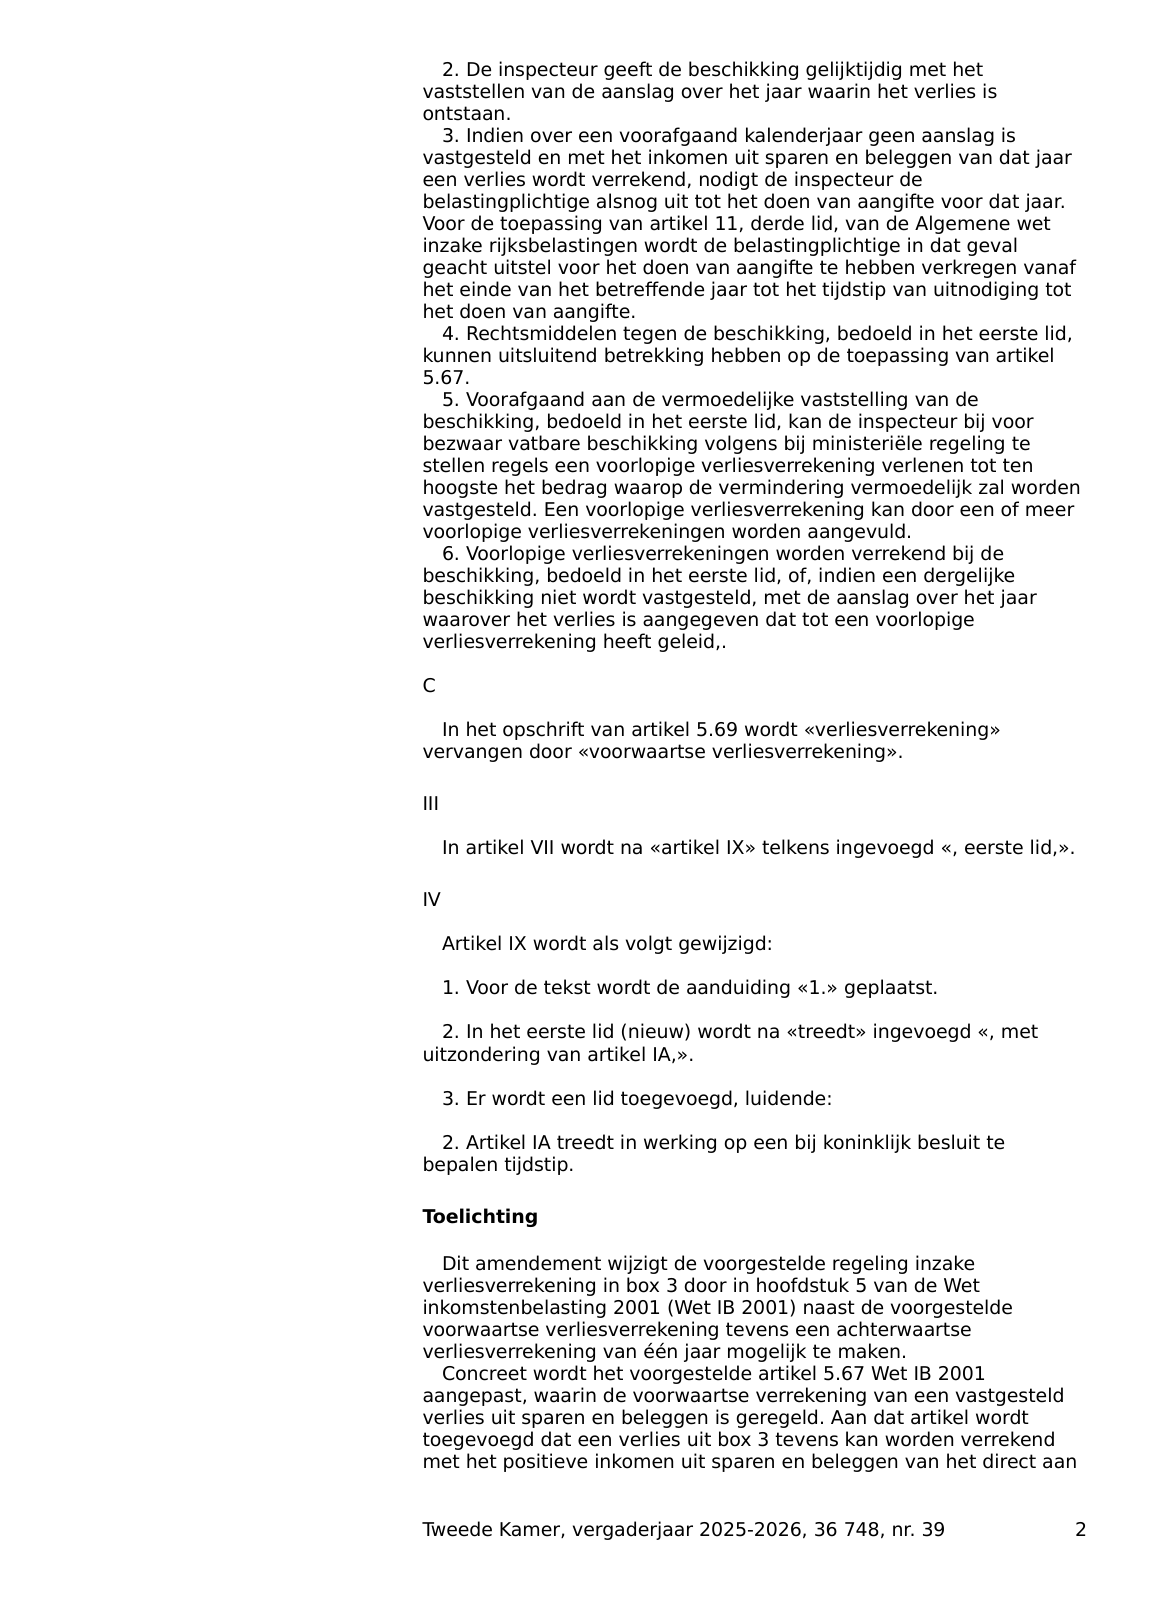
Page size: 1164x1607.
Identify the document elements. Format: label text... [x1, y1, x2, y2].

text 5. Voorafgaand aan de vermoedelijke vaststelling van de beschikking, bedoeld in het eerste lid, kan de inspecteur bij voor bezwaar vatbare beschikking volgens bij ministeriële regeling te stellen regels een voorlopige verliesverrekening verlenen tot ten hoogste het bedrag waarop de vermindering vermoedelijk zal worden vastgesteld. Een voorlopige verliesverrekening kan door een of meer voorlopige verliesverrekeningen worden aangevuld. [422, 389, 1087, 543]
text 4. Rechtsmiddelen tegen de beschikking, bedoeld in het eerste lid, kunnen uitsluitend betrekking hebben op de toepassing van artikel 5.67. [422, 323, 1087, 389]
subtitle IV [422, 889, 1087, 911]
subtitle III [422, 793, 1087, 815]
text 2. De inspecteur geeft de beschikking gelijktijdig met het vaststellen van de aanslag over het jaar waarin het verlies is ontstaan. [422, 59, 1087, 125]
text Artikel IX wordt als volgt gewijzigd: [422, 933, 1087, 955]
text In artikel VII wordt na «artikel IX» telkens ingevoegd «, eerste lid,». [422, 837, 1087, 859]
text 6. Voorlopige verliesverrekeningen worden verrekend bij de beschikking, bedoeld in het eerste lid, of, indien een dergelijke beschikking niet wordt vastgesteld, met de aanslag over het jaar waarover het verlies is aangegeven dat tot een voorlopige verliesverrekening heeft geleid,. [422, 543, 1087, 652]
text 3. Er wordt een lid toegevoegd, luidende: [422, 1088, 1087, 1109]
text 1. Voor de tekst wordt de aanduiding «1.» geplaatst. [422, 977, 1087, 999]
text Dit amendement wijzigt de voorgestelde regeling inzake verliesverrekening in box 3 door in hoofdstuk 5 van de Wet inkomstenbelasting 2001 (Wet IB 2001) naast de voorgestelde voorwaartse verliesverrekening tevens een achterwaartse verliesverrekening van één jaar mogelijk te maken. [422, 1253, 1087, 1363]
text C [422, 675, 1087, 697]
text 2. Artikel IA treedt in werking op een bij koninklijk besluit te bepalen tijdstip. [422, 1132, 1087, 1176]
text Concreet wordt het voorgestelde artikel 5.67 Wet IB 2001 aangepast, waarin de voorwaartse verrekening van een vastgesteld verlies uit sparen en beleggen is geregeld. Aan dat artikel wordt toegevoegd dat een verlies uit box 3 tevens kan worden verrekend met het positieve inkomen uit sparen en beleggen van het direct aan [422, 1363, 1087, 1472]
text In het opschrift van artikel 5.69 wordt «verliesverrekening» vervangen door «voorwaartse verliesverrekening». [422, 719, 1087, 763]
text 2. In het eerste lid (nieuw) wordt na «treedt» ingevoegd «, met uitzondering van artikel IA,». [422, 1021, 1087, 1065]
subtitle Toelichting [422, 1206, 1087, 1228]
text 3. Indien over een voorafgaand kalenderjaar geen aanslag is vastgesteld en met het inkomen uit sparen en beleggen van dat jaar een verlies wordt verrekend, nodigt de inspecteur de belastingplichtige alsnog uit tot het doen van aangifte voor dat jaar. Voor de toepassing van artikel 11, derde lid, van de Algemene wet inzake rijksbelastingen wordt de belastingplichtige in dat geval geacht uitstel voor het doen van aangifte te hebben verkregen vanaf het einde van het betreffende jaar tot het tijdstip van uitnodiging tot het doen van aangifte. [422, 125, 1087, 323]
